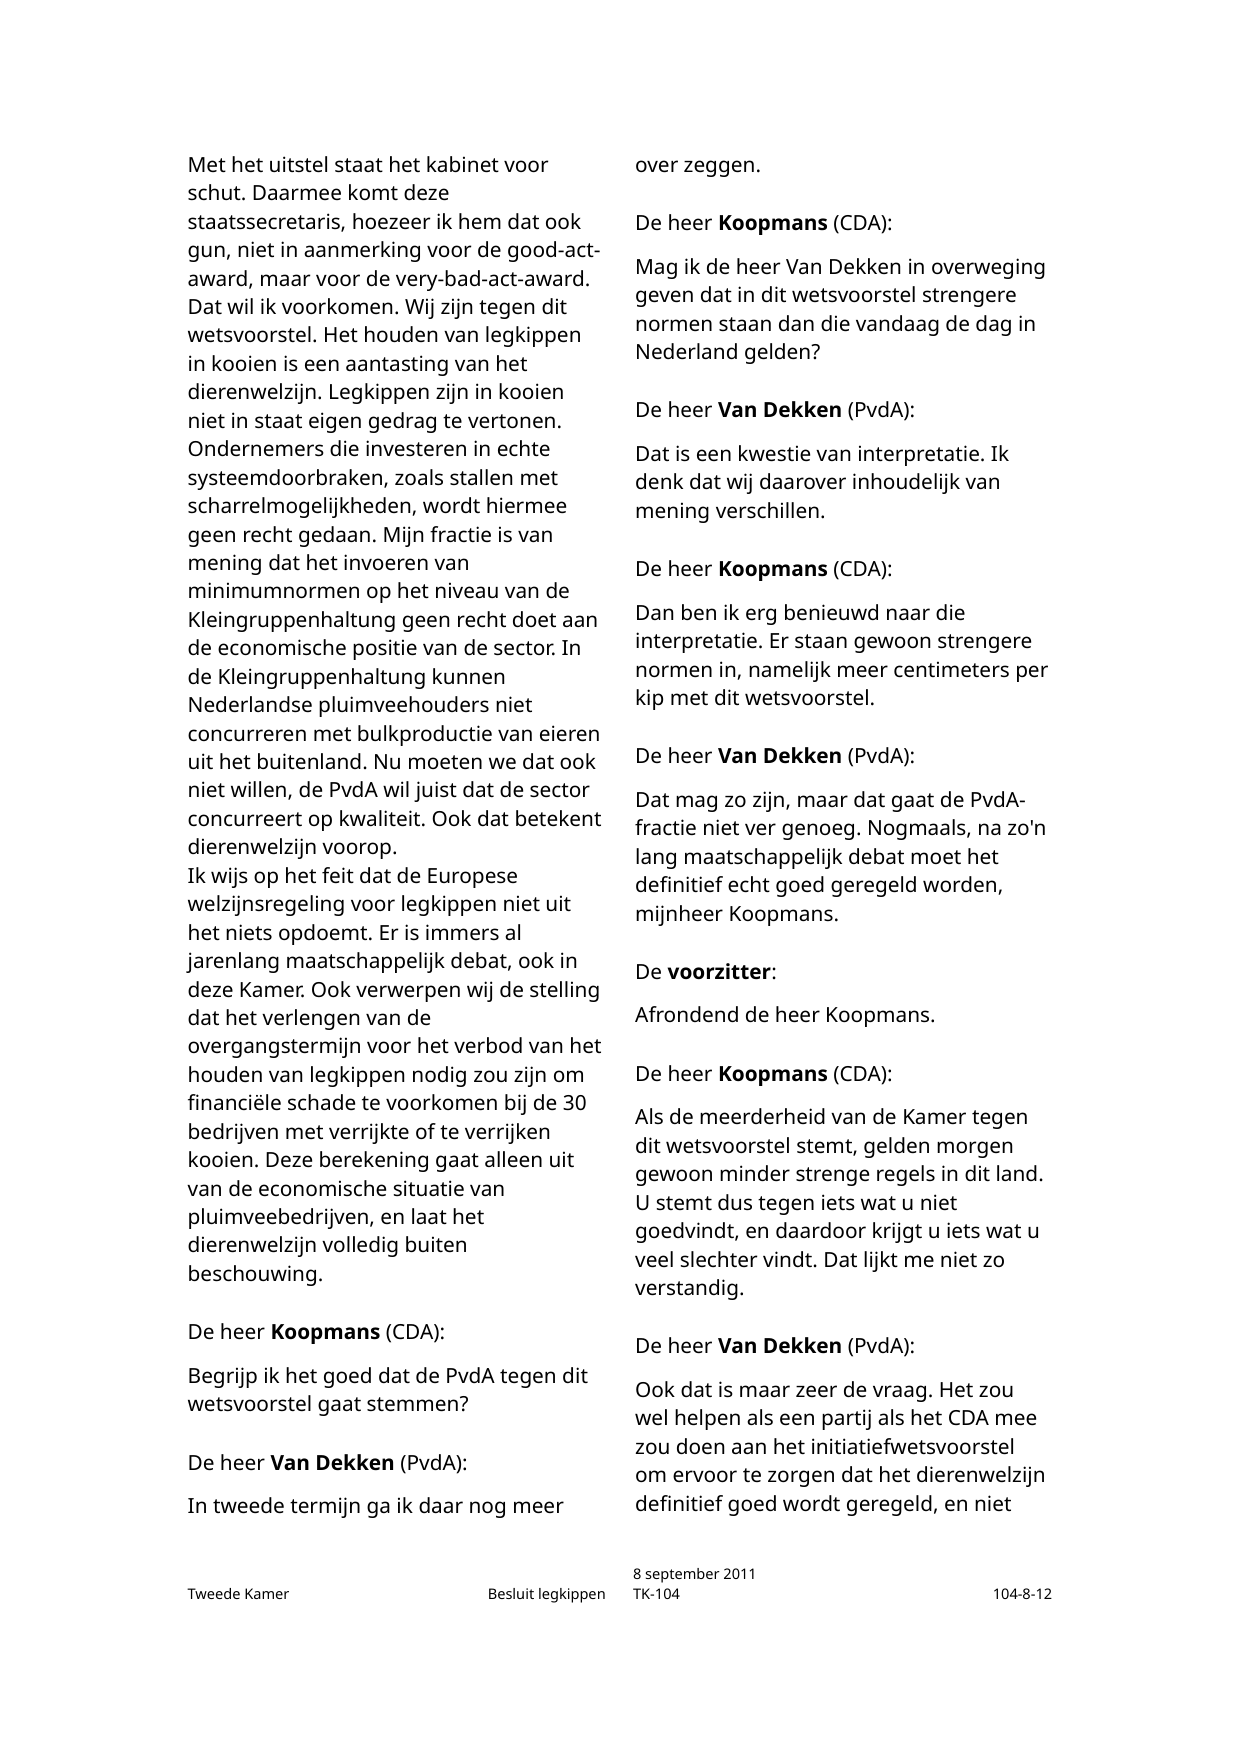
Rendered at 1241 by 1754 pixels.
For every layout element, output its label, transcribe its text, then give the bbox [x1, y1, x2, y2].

text De heer Van Dekken (PvdA): [635, 396, 1053, 424]
text De heer Koopmans (CDA): [187, 1317, 605, 1346]
text Dat mag zo zijn, maar dat gaat de PvdA-fractie niet ver genoeg. Nogmaals, na zo'n lang maatschappelijk debat moet het definitief echt goed geregeld worden, mijnheer Koopmans. [635, 785, 1053, 927]
text Dat is een kwestie van interpretatie. Ik denk dat wij daarover inhoudelijk van mening verschillen. [635, 439, 1053, 524]
text De heer Koopmans (CDA): [635, 1059, 1053, 1087]
text De voorzitter: [635, 957, 1053, 986]
text Als de meerderheid van de Kamer tegen dit wetsvoorstel stemt, gelden morgen gewoon minder strenge regels in dit land. U stemt dus tegen iets wat u niet goedvindt, en daardoor krijgt u iets wat u veel slechter vindt. Dat lijkt me niet zo verstandig. [635, 1102, 1053, 1302]
text De heer Van Dekken (PvdA): [187, 1448, 605, 1476]
text Met het uitstel staat het kabinet voor schut. Daarmee komt deze staatssecretaris, hoezeer ik hem dat ook gun, niet in aanmerking voor de good-act-award, maar voor de very-bad-act-award. Dat wil ik voorkomen. Wij zijn tegen dit wetsvoorstel. Het houden van legkippen in kooien is een aantasting van het dierenwelzijn. Legkippen zijn in kooien niet in staat eigen gedrag te vertonen. Ondernemers die investeren in echte systeemdoorbraken, zoals stallen met scharrelmogelijkheden, wordt hiermee geen recht gedaan. Mijn fractie is van mening dat het invoeren van minimumnormen op het niveau van de Kleingruppenhaltung geen recht doet aan de economische positie van de sector. In de Kleingruppenhaltung kunnen Nederlandse pluimveehouders niet concurreren met bulkproductie van eieren uit het buitenland. Nu moeten we dat ook niet willen, de PvdA wil juist dat de sector concurreert op kwaliteit. Ook dat betekent dierenwelzijn voorop. [187, 150, 605, 861]
text De heer Koopmans (CDA): [635, 554, 1053, 583]
text Ook dat is maar zeer de vraag. Het zou wel helpen als een partij als het CDA mee zou doen aan het initiatiefwetsvoorstel om ervoor te zorgen dat het dierenwelzijn definitief goed wordt geregeld, en niet [635, 1375, 1053, 1517]
text Afrondend de heer Koopmans. [635, 1001, 1053, 1029]
text De heer Van Dekken (PvdA): [635, 742, 1053, 770]
text In tweede termijn ga ik daar nog meer [187, 1491, 605, 1520]
text De heer Van Dekken (PvdA): [635, 1332, 1053, 1360]
text Dan ben ik erg benieuwd naar die interpretatie. Er staan gewoon strengere normen in, namelijk meer centimeters per kip met dit wetsvoorstel. [635, 598, 1053, 712]
text over zeggen. [635, 150, 1053, 178]
text De heer Koopmans (CDA): [635, 208, 1053, 237]
text Ik wijs op het feit dat de Europese welzijnsregeling voor legkippen niet uit het niets opdoemt. Er is immers al jarenlang maatschappelijk debat, ook in deze Kamer. Ook verwerpen wij de stelling dat het verlengen van de overgangstermijn voor het verbod van het houden van legkippen nodig zou zijn om financiële schade te voorkomen bij de 30 bedrijven met verrijkte of te verrijken kooien. Deze berekening gaat alleen uit van de economische situatie van pluimveebedrijven, en laat het dierenwelzijn volledig buiten beschouwing. [187, 861, 605, 1287]
text Mag ik de heer Van Dekken in overweging geven dat in dit wetsvoorstel strengere normen staan dan die vandaag de dag in Nederland gelden? [635, 252, 1053, 366]
text Begrijp ik het goed dat de PvdA tegen dit wetsvoorstel gaat stemmen? [187, 1361, 605, 1418]
